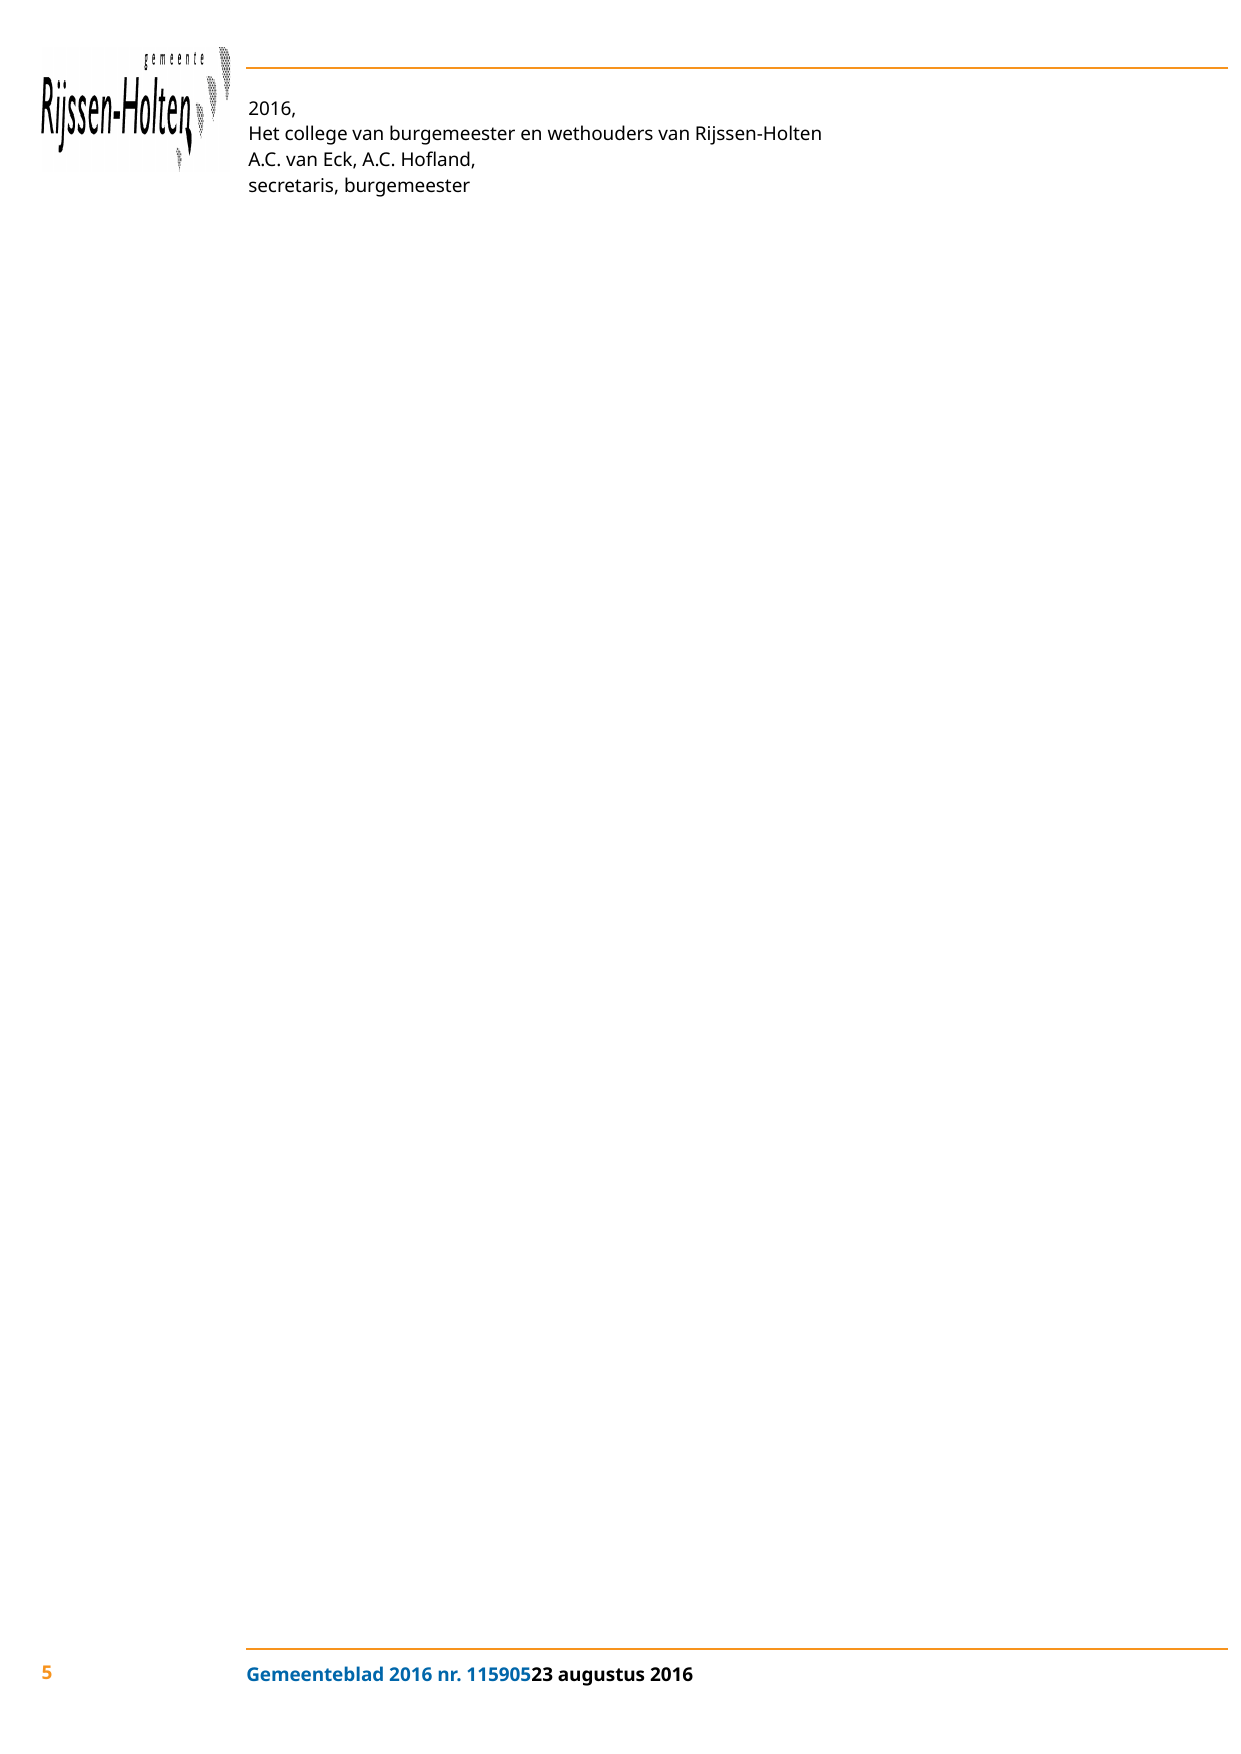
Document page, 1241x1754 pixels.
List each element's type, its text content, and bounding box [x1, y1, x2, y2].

text 2016, [248, 95, 1152, 121]
text A.C. van Eck, A.C. Hofland, [248, 146, 1152, 172]
picture [41, 47, 231, 172]
text Het college van burgemeester en wethouders van Rijssen-Holten [248, 121, 1152, 146]
text secretaris, burgemeester [248, 172, 1152, 198]
